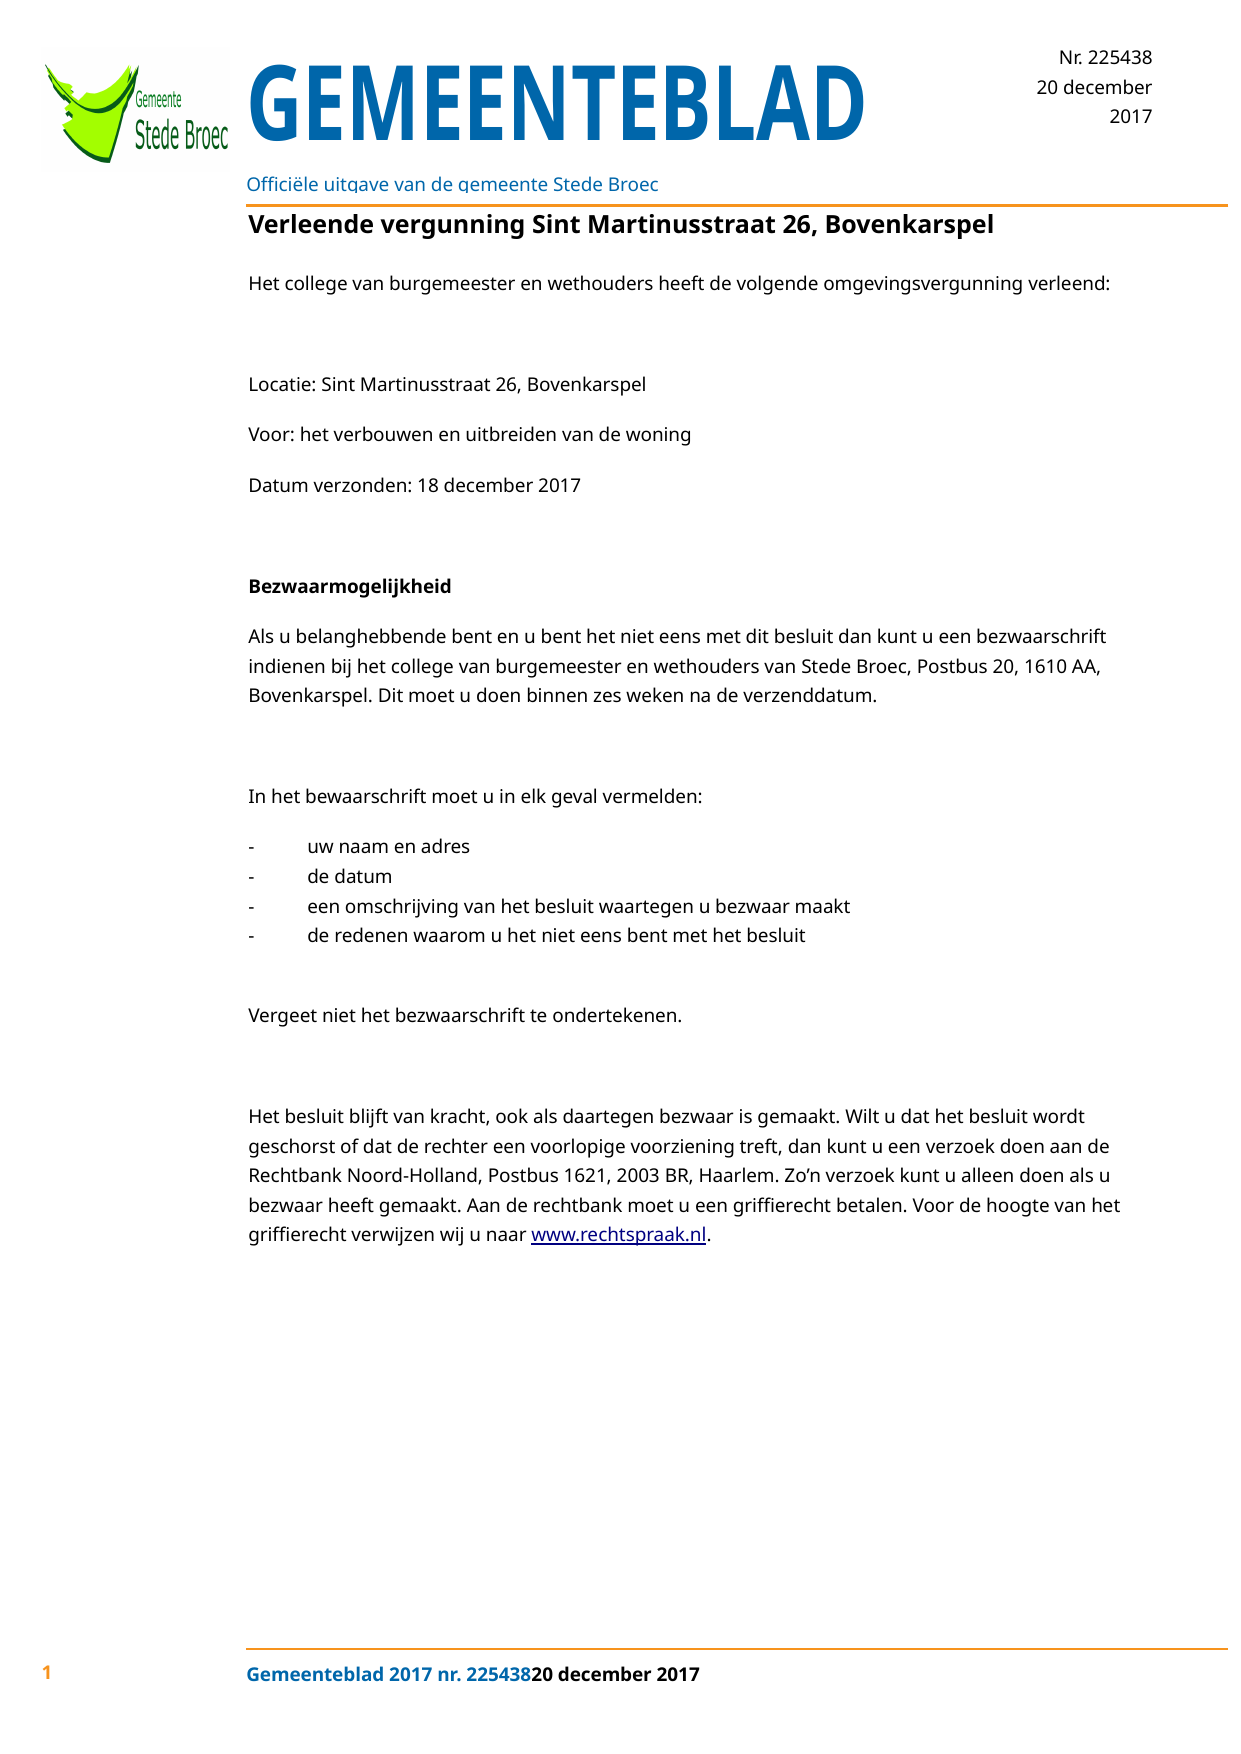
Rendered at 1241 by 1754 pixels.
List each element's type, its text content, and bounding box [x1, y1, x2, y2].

text Vergeet niet het bezwaarschrift te ondertekenen. [248, 1002, 1152, 1028]
text Locatie: Sint Martinusstraat 26, Bovenkarspel [248, 371, 1152, 397]
list de redenen waarom u het niet eens bent met het besluit [248, 922, 1152, 948]
text Datum verzonden: 18 december 2017 [248, 472, 1152, 498]
text Het college van burgemeester en wethouders heeft de volgende omgevingsvergunning verleend: [248, 270, 1152, 296]
text Het besluit blijft van kracht, ook als daartegen bezwaar is gemaakt. Wilt u dat het besluit wordt geschorst of dat de rechter een voorlopige voorziening treft, dan kunt u een verzoek doen aan de Rechtbank Noord-Holland, Postbus 1621, 2003 BR, Haarlem. Zo’n verzoek kunt u alleen doen als u bezwaar heeft gemaakt. Aan de rechtbank moet u een griffierecht betalen. Voor de hoogte van het griffierecht verwijzen wij u naar www.rechtspraak.nl. [248, 1103, 1152, 1247]
list de datum [248, 863, 1152, 889]
text Bezwaarmogelijkheid [248, 573, 1152, 598]
text In het bewaarschrift moet u in elk geval vermelden: [248, 783, 1152, 809]
text Als u belanghebbende bent en u bent het niet eens met dit besluit dan kunt u een bezwaarschrift indienen bij het college van burgemeester en wethouders van Stede Broec, Postbus 20, 1610 AA, Bovenkarspel. Dit moet u doen binnen zes weken na de verzenddatum. [248, 623, 1152, 708]
text Voor: het verbouwen en uitbreiden van de woning [248, 422, 1152, 447]
picture [41, 47, 231, 172]
text Verleende vergunning Sint Martinusstraat 26, Bovenkarspel [248, 207, 1152, 241]
list uw naam en adres [248, 834, 1152, 859]
list een omschrijving van het besluit waartegen u bezwaar maakt [248, 893, 1152, 918]
